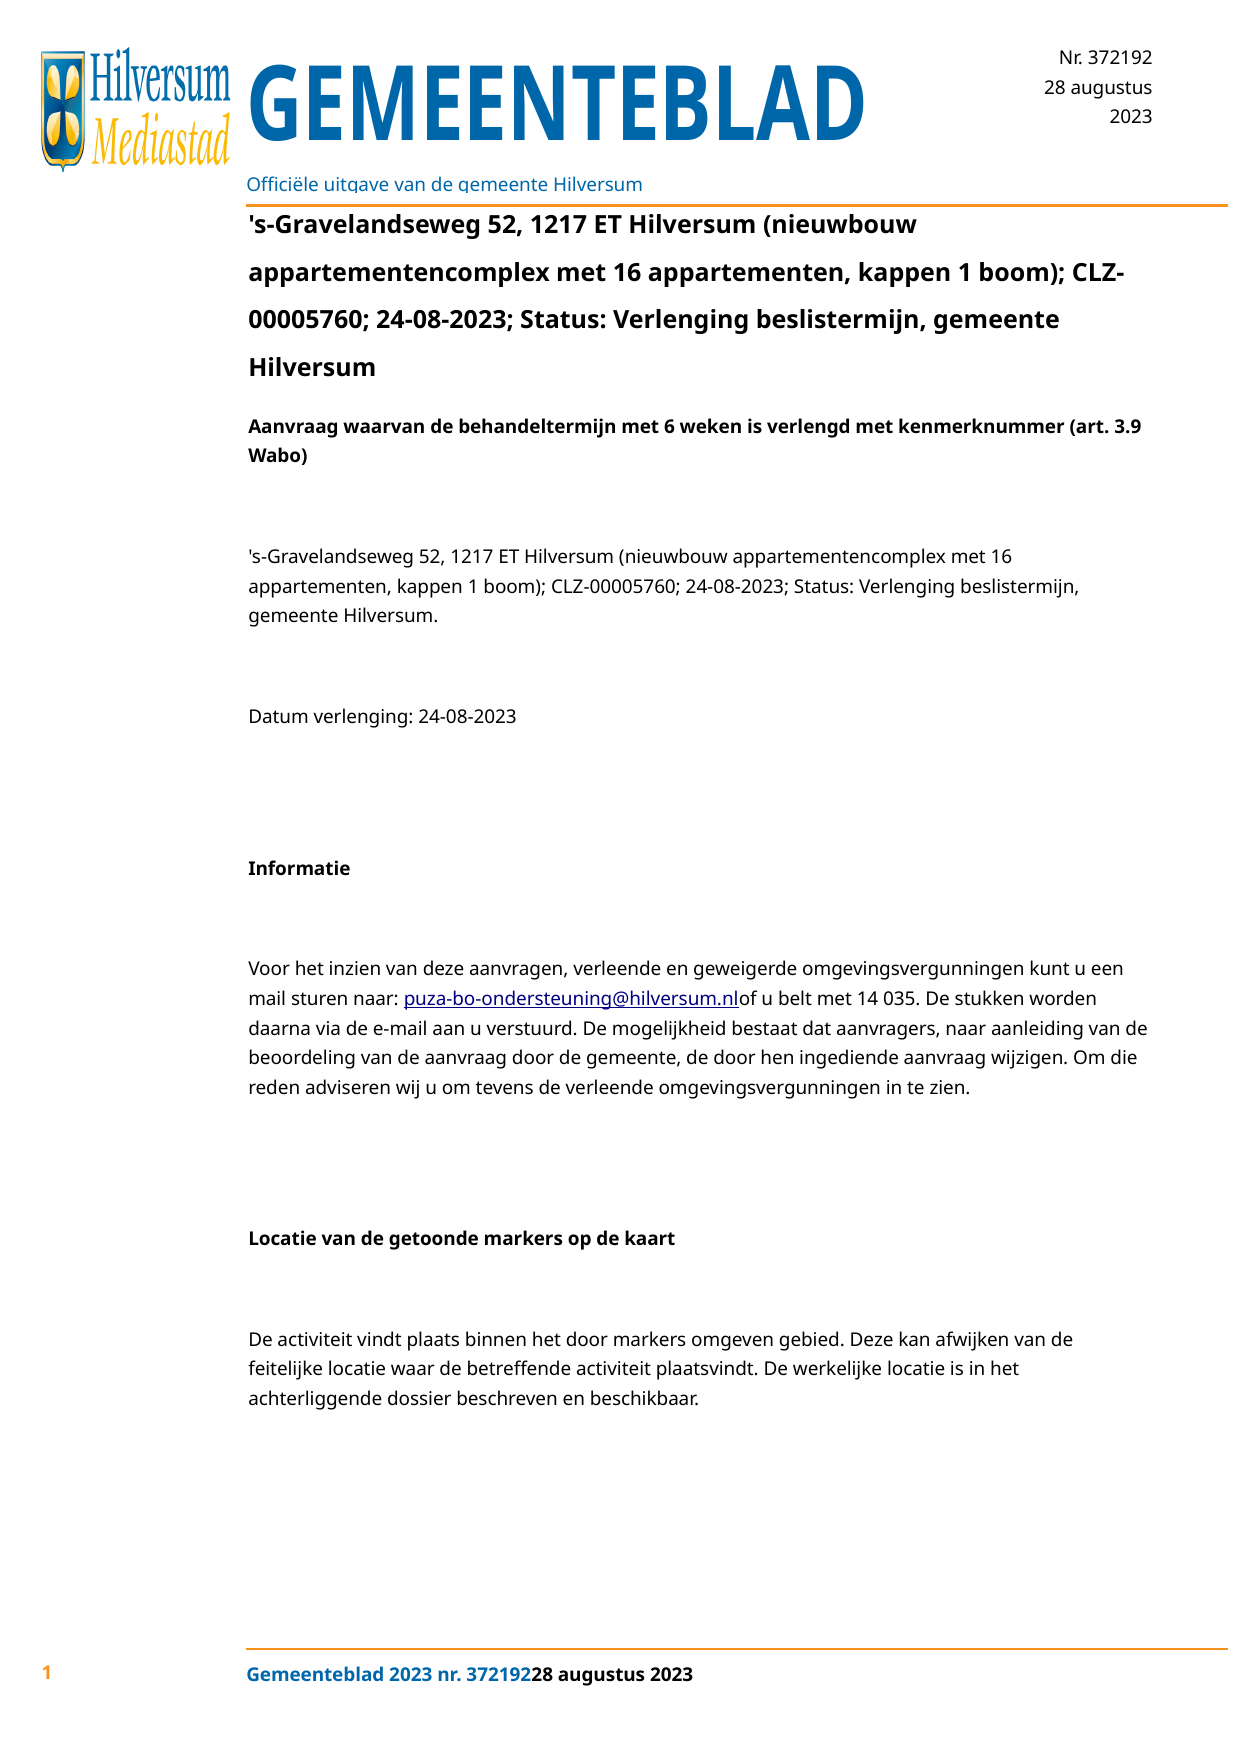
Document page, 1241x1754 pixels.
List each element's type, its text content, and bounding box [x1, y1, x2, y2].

text Locatie van de getoonde markers op de kaart [248, 1225, 1152, 1251]
text Informatie [248, 855, 1152, 881]
picture [41, 47, 231, 172]
text De activiteit vindt plaats binnen het door markers omgeven gebied. Deze kan afwijken van de feitelijke locatie waar de betreffende activiteit plaatsvindt. De werkelijke locatie is in het achterliggende dossier beschreven en beschikbaar. [248, 1326, 1152, 1411]
text Aanvraag waarvan de behandeltermijn met 6 weken is verlengd met kenmerknummer (art. 3.9 Wabo) [248, 413, 1152, 468]
text Voor het inzien van deze aanvragen, verleende en geweigerde omgevingsvergunningen kunt u een mail sturen naar: puza-bo-ondersteuning@hilversum.nlof u belt met 14 035. De stukken worden daarna via de e-mail aan u verstuurd. De mogelijkheid bestaat dat aanvragers, naar aanleiding van de beoordeling van de aanvraag door de gemeente, de door hen ingediende aanvraag wijzigen. Om die reden adviseren wij u om tevens de verleende omgevingsvergunningen in te zien. [248, 956, 1152, 1100]
text 's-Gravelandseweg 52, 1217 ET Hilversum (nieuwbouw appartementencomplex met 16 appartementen, kappen 1 boom); CLZ-00005760; 24-08-2023; Status: Verlenging beslistermijn, gemeente Hilversum. [248, 543, 1152, 628]
text 's-Gravelandseweg 52, 1217 ET Hilversum (nieuwbouw appartementencomplex met 16 appartementen, kappen 1 boom); CLZ-00005760; 24-08-2023; Status: Verlenging beslistermijn, gemeente Hilversum [248, 207, 1152, 384]
text Datum verlenging: 24-08-2023 [248, 703, 1152, 729]
